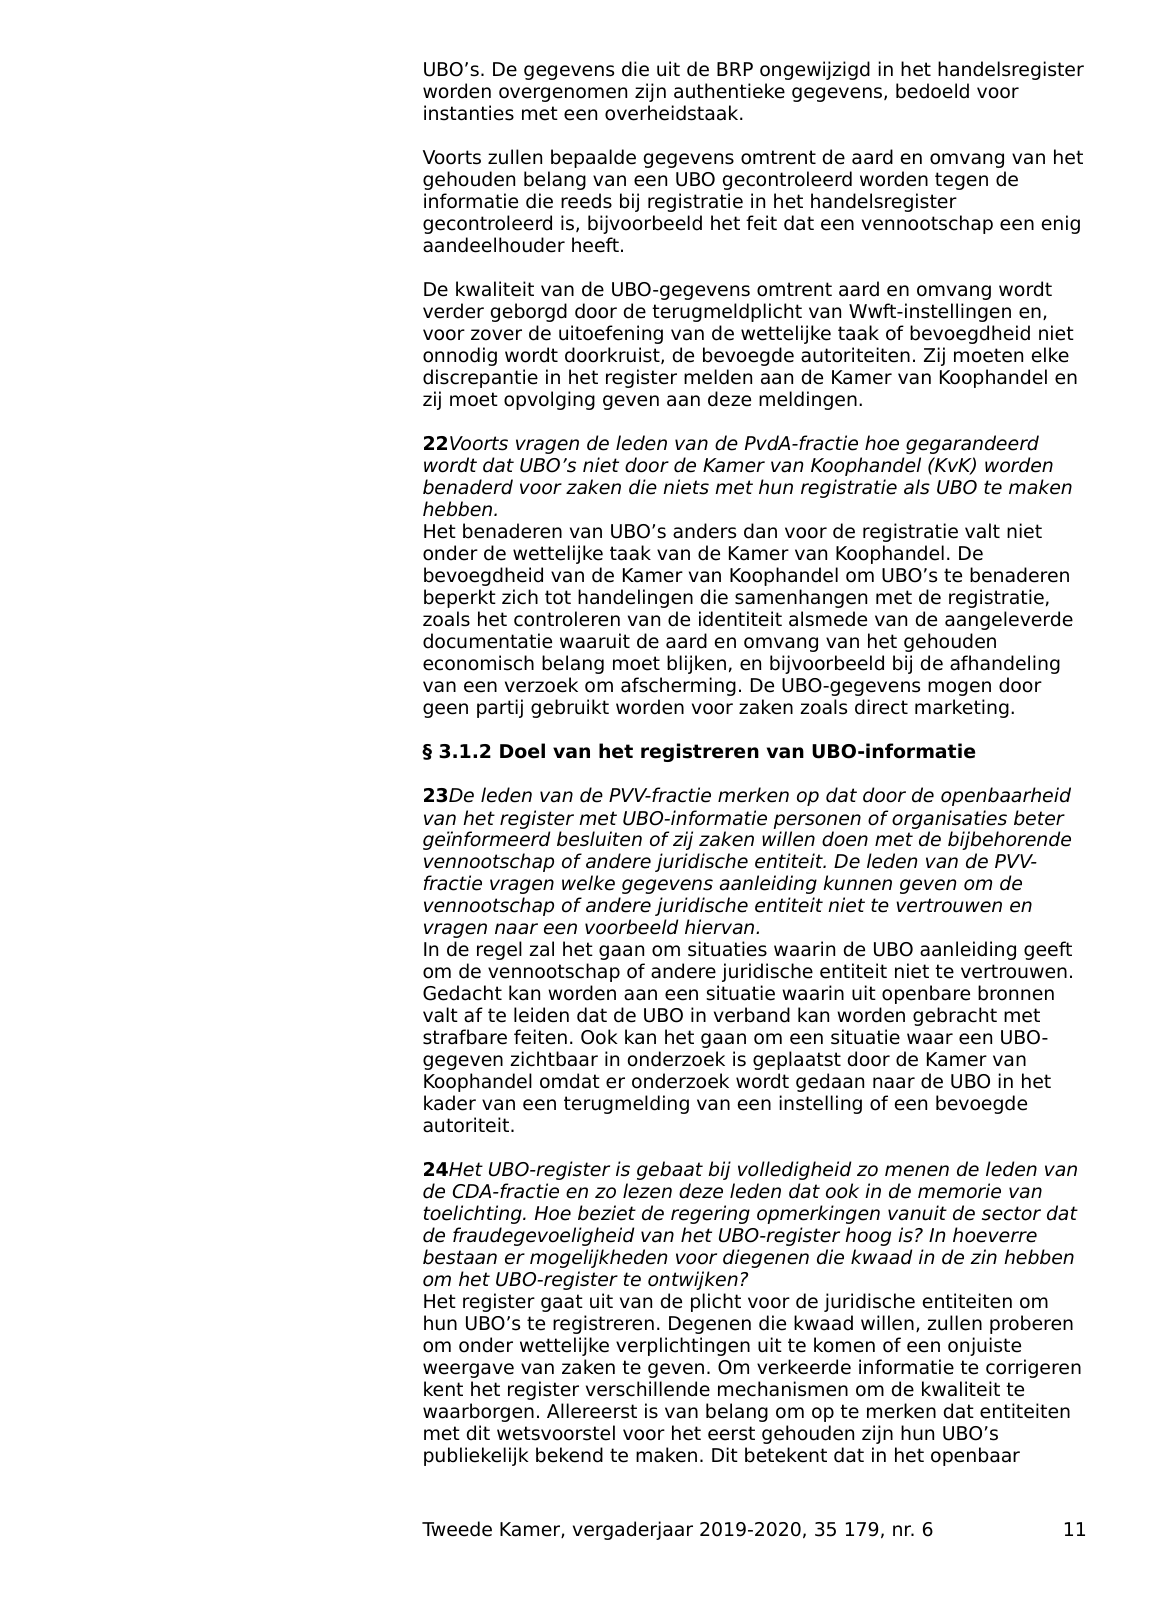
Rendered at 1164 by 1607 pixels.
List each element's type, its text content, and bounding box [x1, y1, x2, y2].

text 22Voorts vragen de leden van de PvdA-fractie hoe gegarandeerd wordt dat UBO’s niet door de Kamer van Koophandel (KvK) worden benaderd voor zaken die niets met hun registratie als UBO te maken hebben. [422, 433, 1087, 521]
subtitle § 3.1.2 Doel van het registreren van UBO-informatie [422, 741, 1087, 763]
text Het benaderen van UBO’s anders dan voor de registratie valt niet onder de wettelijke taak van de Kamer van Koophandel. De bevoegdheid van de Kamer van Koophandel om UBO’s te benaderen beperkt zich tot handelingen die samenhangen met de registratie, zoals het controleren van de identiteit alsmede van de aangeleverde documentatie waaruit de aard en omvang van het gehouden economisch belang moet blijken, en bijvoorbeeld bij de afhandeling van een verzoek om afscherming. De UBO-gegevens mogen door geen partij gebruikt worden voor zaken zoals direct marketing. [422, 521, 1087, 719]
text De kwaliteit van de UBO-gegevens omtrent aard en omvang wordt verder geborgd door de terugmeldplicht van Wwft-instellingen en, voor zover de uitoefening van de wettelijke taak of bevoegdheid niet onnodig wordt doorkruist, de bevoegde autoriteiten. Zij moeten elke discrepantie in het register melden aan de Kamer van Koophandel en zij moet opvolging geven aan deze meldingen. [422, 279, 1087, 411]
text Voorts zullen bepaalde gegevens omtrent de aard en omvang van het gehouden belang van een UBO gecontroleerd worden tegen de informatie die reeds bij registratie in het handelsregister gecontroleerd is, bijvoorbeeld het feit dat een vennootschap een enig aandeelhouder heeft. [422, 147, 1087, 257]
text 23De leden van de PVV-fractie merken op dat door de openbaarheid van het register met UBO-informatie personen of organisaties beter geïnformeerd besluiten of zij zaken willen doen met de bijbehorende vennootschap of andere juridische entiteit. De leden van de PVV-fractie vragen welke gegevens aanleiding kunnen geven om de vennootschap of andere juridische entiteit niet te vertrouwen en vragen naar een voorbeeld hiervan. [422, 785, 1087, 939]
text Het register gaat uit van de plicht voor de juridische entiteiten om hun UBO’s te registreren. Degenen die kwaad willen, zullen proberen om onder wettelijke verplichtingen uit te komen of een onjuiste weergave van zaken te geven. Om verkeerde informatie te corrigeren kent het register verschillende mechanismen om de kwaliteit te waarborgen. Allereerst is van belang om op te merken dat entiteiten met dit wetsvoorstel voor het eerst gehouden zijn hun UBO’s publiekelijk bekend te maken. Dit betekent dat in het openbaar [422, 1291, 1087, 1467]
text UBO’s. De gegevens die uit de BRP ongewijzigd in het handelsregister worden overgenomen zijn authentieke gegevens, bedoeld voor instanties met een overheidstaak. [422, 59, 1087, 125]
text In de regel zal het gaan om situaties waarin de UBO aanleiding geeft om de vennootschap of andere juridische entiteit niet te vertrouwen. Gedacht kan worden aan een situatie waarin uit openbare bronnen valt af te leiden dat de UBO in verband kan worden gebracht met strafbare feiten. Ook kan het gaan om een situatie waar een UBO-gegeven zichtbaar in onderzoek is geplaatst door de Kamer van Koophandel omdat er onderzoek wordt gedaan naar de UBO in het kader van een terugmelding van een instelling of een bevoegde autoriteit. [422, 939, 1087, 1137]
text 24Het UBO-register is gebaat bij volledigheid zo menen de leden van de CDA-fractie en zo lezen deze leden dat ook in de memorie van toelichting. Hoe beziet de regering opmerkingen vanuit de sector dat de fraudegevoeligheid van het UBO-register hoog is? In hoeverre bestaan er mogelijkheden voor diegenen die kwaad in de zin hebben om het UBO-register te ontwijken? [422, 1159, 1087, 1291]
